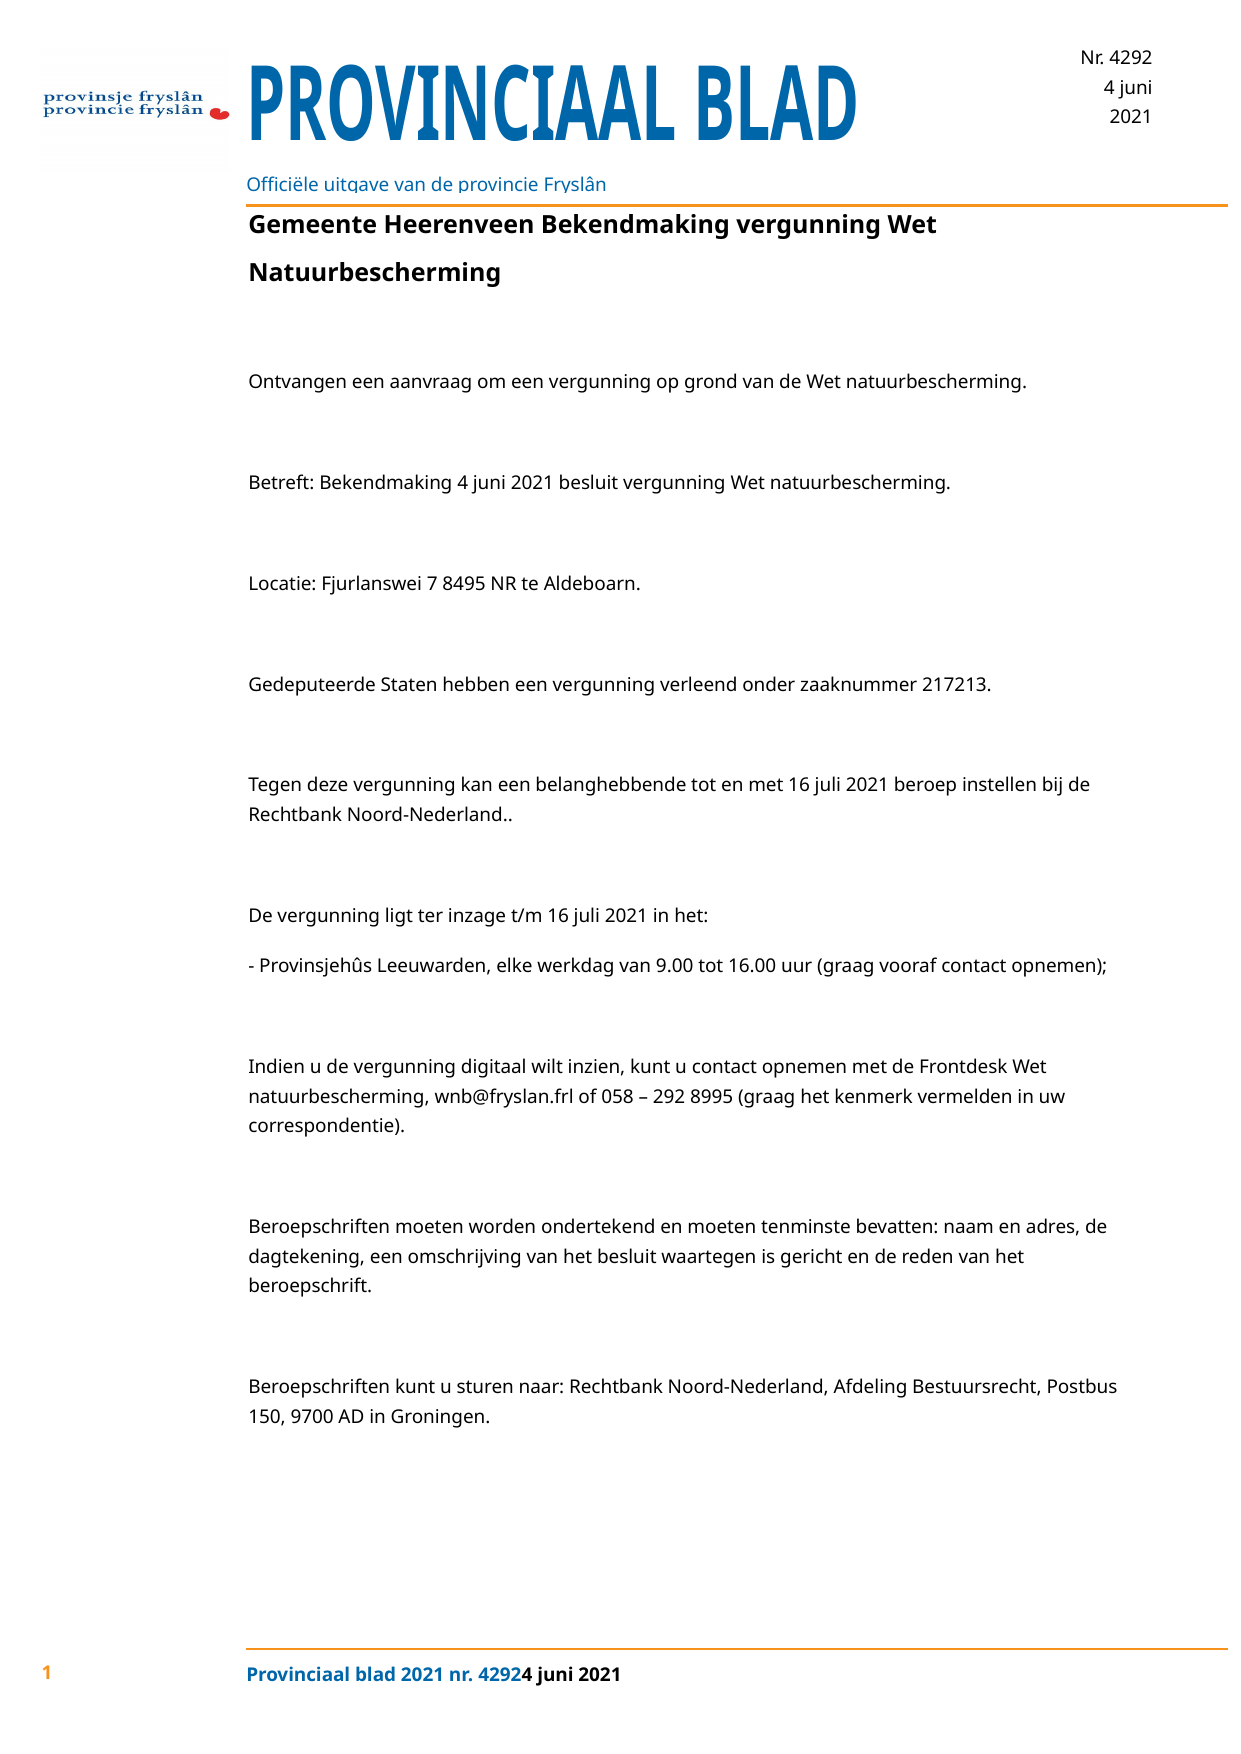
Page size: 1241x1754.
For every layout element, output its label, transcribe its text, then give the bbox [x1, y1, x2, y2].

text Betreft: Bekendmaking 4 juni 2021 besluit vergunning Wet natuurbescherming. [248, 469, 1152, 495]
text Beroepschriften moeten worden ondertekend en moeten tenminste bevatten: naam en adres, de dagtekening, een omschrijving van het besluit waartegen is gericht en de reden van het beroepschrift. [248, 1213, 1152, 1298]
text Gedeputeerde Staten hebben een vergunning verleend onder zaaknummer 217213. [248, 671, 1152, 697]
text Locatie: Fjurlanswei 7 8495 NR te Aldeboarn. [248, 570, 1152, 596]
text De vergunning ligt ter inzage t/m 16 juli 2021 in het: [248, 902, 1152, 928]
text Indien u de vergunning digitaal wilt inzien, kunt u contact opnemen met de Frontdesk Wet natuurbescherming, wnb@fryslan.frl of 058 – 292 8995 (graag het kenmerk vermelden in uw correspondentie). [248, 1053, 1152, 1138]
text - Provinsjehûs Leeuwarden, elke werkdag van 9.00 tot 16.00 uur (graag vooraf contact opnemen); [248, 952, 1152, 978]
picture [41, 47, 231, 172]
text Beroepschriften kunt u sturen naar: Rechtbank Noord-Nederland, Afdeling Bestuursrecht, Postbus 150, 9700 AD in Groningen. [248, 1373, 1152, 1429]
text Gemeente Heerenveen Bekendmaking vergunning Wet Natuurbescherming [248, 207, 1152, 288]
text Tegen deze vergunning kan een belanghebbende tot en met 16 juli 2021 beroep instellen bij de Rechtbank Noord-Nederland.. [248, 772, 1152, 827]
text Ontvangen een aanvraag om een vergunning op grond van de Wet natuurbescherming. [248, 368, 1152, 394]
